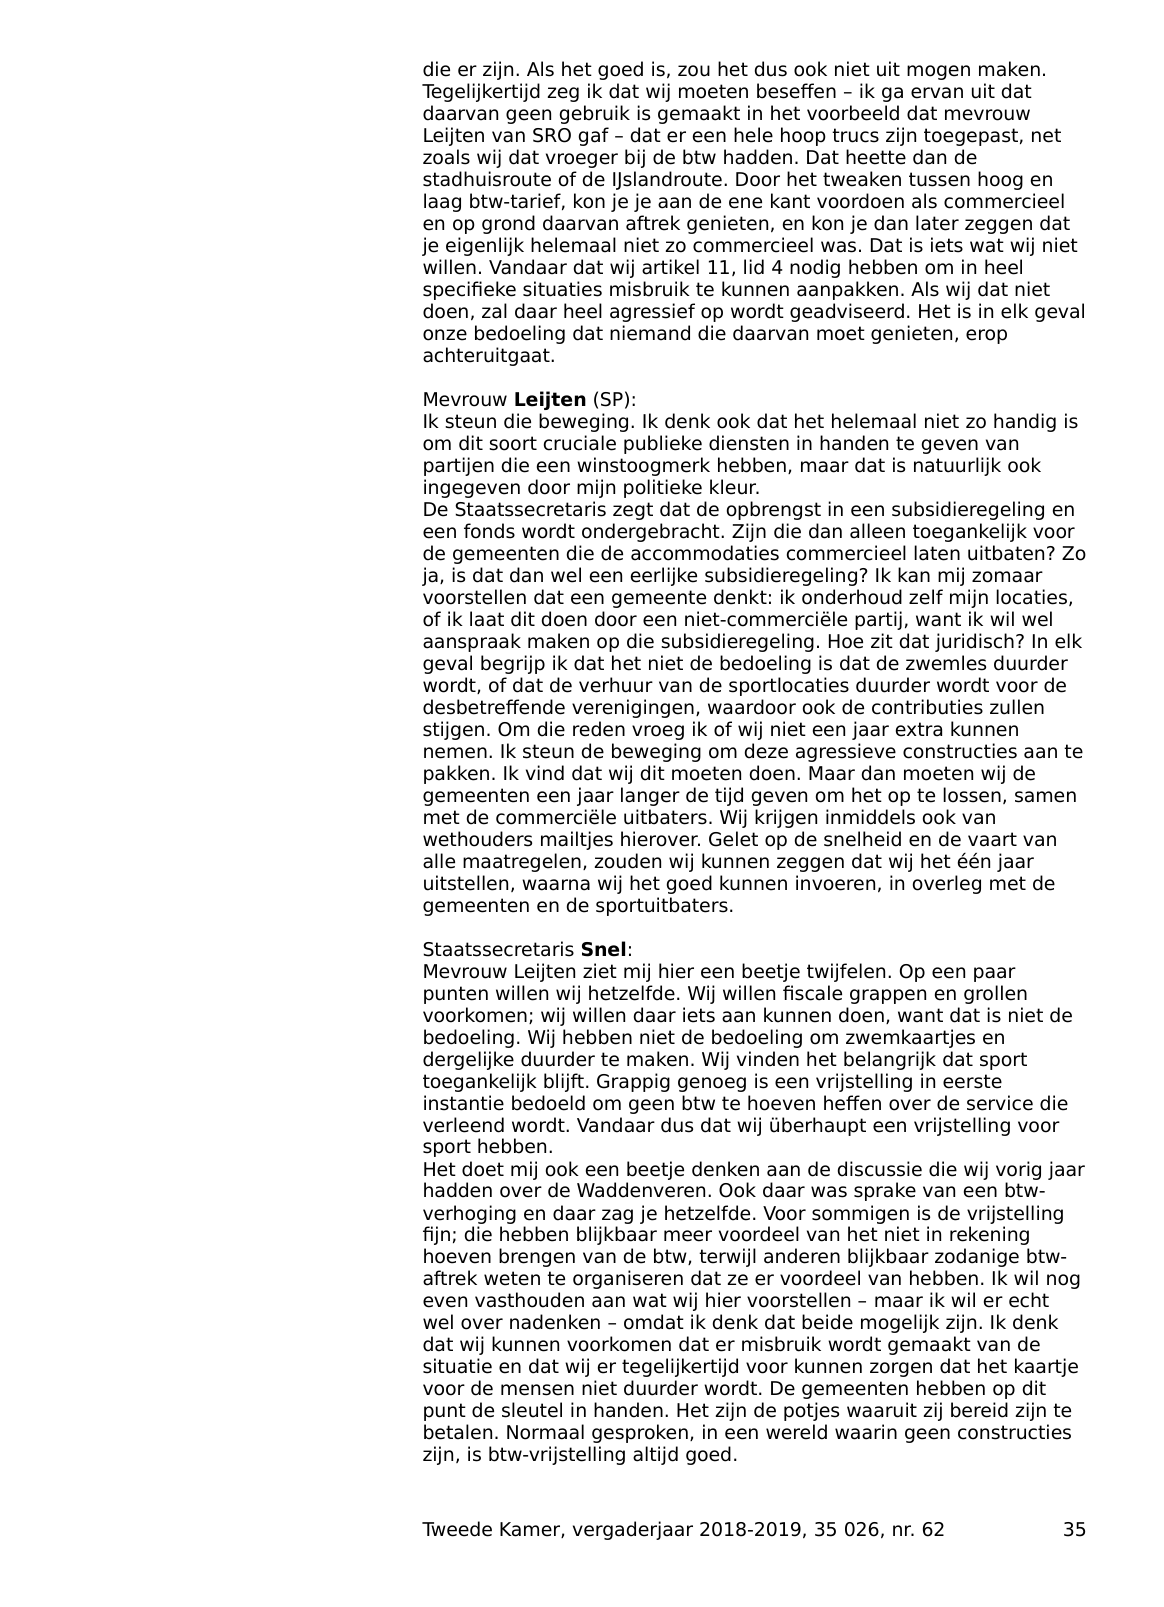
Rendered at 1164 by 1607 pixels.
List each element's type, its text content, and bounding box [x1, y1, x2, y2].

text Het doet mij ook een beetje denken aan de discussie die wij vorig jaar hadden over de Waddenveren. Ook daar was sprake van een btw-verhoging en daar zag je hetzelfde. Voor sommigen is de vrijstelling fijn; die hebben blijkbaar meer voordeel van het niet in rekening hoeven brengen van de btw, terwijl anderen blijkbaar zodanige btw-aftrek weten te organiseren dat ze er voordeel van hebben. Ik wil nog even vasthouden aan wat wij hier voorstellen – maar ik wil er echt wel over nadenken – omdat ik denk dat beide mogelijk zijn. Ik denk dat wij kunnen voorkomen dat er misbruik wordt gemaakt van de situatie en dat wij er tegelijkertijd voor kunnen zorgen dat het kaartje voor de mensen niet duurder wordt. De gemeenten hebben op dit punt de sleutel in handen. Het zijn de potjes waaruit zij bereid zijn te betalen. Normaal gesproken, in een wereld waarin geen constructies zijn, is btw-vrijstelling altijd goed. [422, 1158, 1087, 1466]
text Mevrouw Leijten (SP): [422, 389, 1087, 411]
text De Staatssecretaris zegt dat de opbrengst in een subsidieregeling en een fonds wordt ondergebracht. Zijn die dan alleen toegankelijk voor de gemeenten die de accommodaties commercieel laten uitbaten? Zo ja, is dat dan wel een eerlijke subsidieregeling? Ik kan mij zomaar voorstellen dat een gemeente denkt: ik onderhoud zelf mijn locaties, of ik laat dit doen door een niet-commerciële partij, want ik wil wel aanspraak maken op die subsidieregeling. Hoe zit dat juridisch? In elk geval begrijp ik dat het niet de bedoeling is dat de zwemles duurder wordt, of dat de verhuur van de sportlocaties duurder wordt voor de desbetreffende verenigingen, waardoor ook de contributies zullen stijgen. Om die reden vroeg ik of wij niet een jaar extra kunnen nemen. Ik steun de beweging om deze agressieve constructies aan te pakken. Ik vind dat wij dit moeten doen. Maar dan moeten wij de gemeenten een jaar langer de tijd geven om het op te lossen, samen met de commerciële uitbaters. Wij krijgen inmiddels ook van wethouders mailtjes hierover. Gelet op de snelheid en de vaart van alle maatregelen, zouden wij kunnen zeggen dat wij het één jaar uitstellen, waarna wij het goed kunnen invoeren, in overleg met de gemeenten en de sportuitbaters. [422, 499, 1087, 916]
text Ik steun die beweging. Ik denk ook dat het helemaal niet zo handig is om dit soort cruciale publieke diensten in handen te geven van partijen die een winstoogmerk hebben, maar dat is natuurlijk ook ingegeven door mijn politieke kleur. [422, 411, 1087, 499]
text Mevrouw Leijten ziet mij hier een beetje twijfelen. Op een paar punten willen wij hetzelfde. Wij willen fiscale grappen en grollen voorkomen; wij willen daar iets aan kunnen doen, want dat is niet de bedoeling. Wij hebben niet de bedoeling om zwemkaartjes en dergelijke duurder te maken. Wij vinden het belangrijk dat sport toegankelijk blijft. Grappig genoeg is een vrijstelling in eerste instantie bedoeld om geen btw te hoeven heffen over de service die verleend wordt. Vandaar dus dat wij überhaupt een vrijstelling voor sport hebben. [422, 961, 1087, 1158]
text Staatssecretaris Snel: [422, 939, 1087, 961]
text die er zijn. Als het goed is, zou het dus ook niet uit mogen maken. Tegelijkertijd zeg ik dat wij moeten beseffen – ik ga ervan uit dat daarvan geen gebruik is gemaakt in het voorbeeld dat mevrouw Leijten van SRO gaf – dat er een hele hoop trucs zijn toegepast, net zoals wij dat vroeger bij de btw hadden. Dat heette dan de stadhuisroute of de IJslandroute. Door het tweaken tussen hoog en laag btw-tarief, kon je je aan de ene kant voordoen als commercieel en op grond daarvan aftrek genieten, en kon je dan later zeggen dat je eigenlijk helemaal niet zo commercieel was. Dat is iets wat wij niet willen. Vandaar dat wij artikel 11, lid 4 nodig hebben om in heel specifieke situaties misbruik te kunnen aanpakken. Als wij dat niet doen, zal daar heel agressief op wordt geadviseerd. Het is in elk geval onze bedoeling dat niemand die daarvan moet genieten, erop achteruitgaat. [422, 59, 1087, 367]
